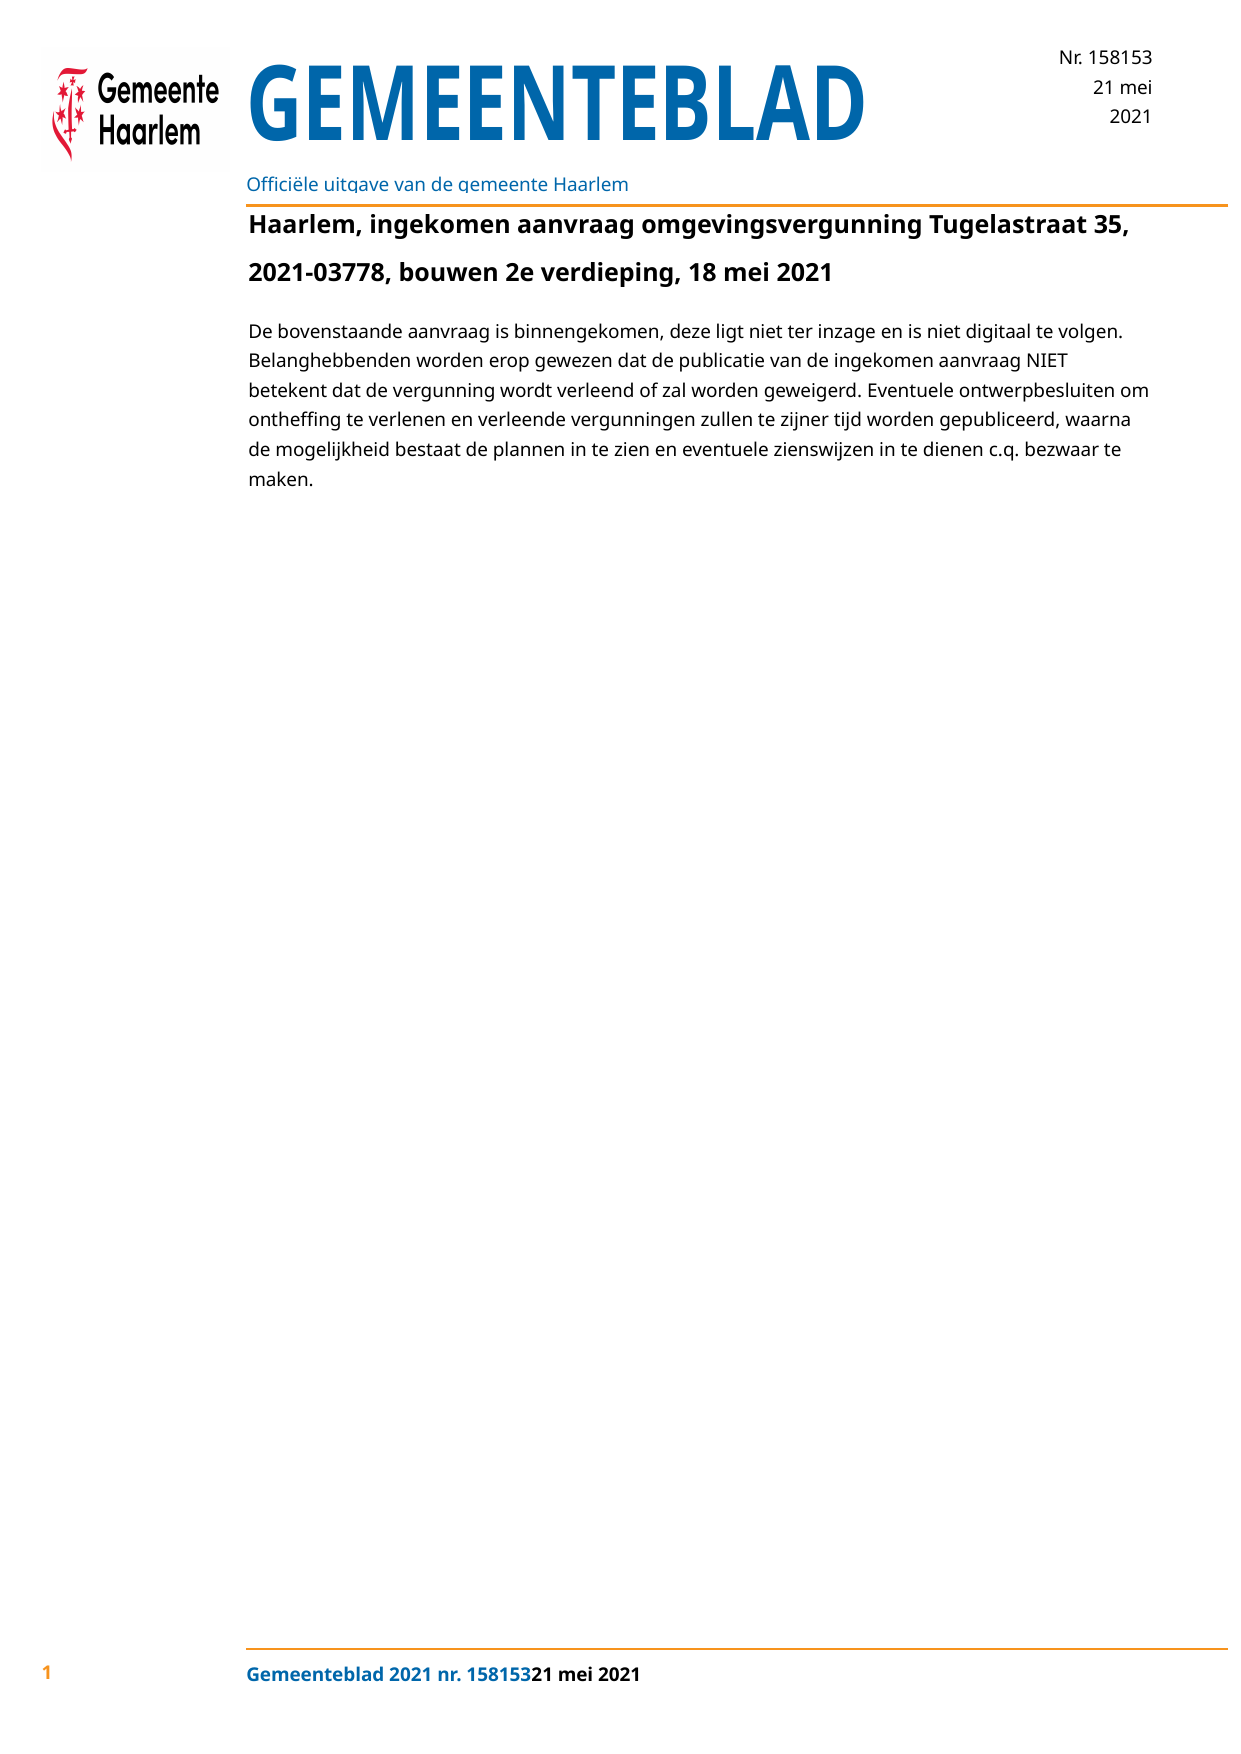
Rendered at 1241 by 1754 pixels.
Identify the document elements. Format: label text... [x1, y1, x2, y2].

text Haarlem, ingekomen aanvraag omgevingsvergunning Tugelastraat 35, 2021-03778, bouwen 2e verdieping, 18 mei 2021 [248, 207, 1152, 288]
text De bovenstaande aanvraag is binnengekomen, deze ligt niet ter inzage en is niet digitaal te volgen. Belanghebbenden worden erop gewezen dat de publicatie van de ingekomen aanvraag NIET betekent dat de vergunning wordt verleend of zal worden geweigerd. Eventuele ontwerpbesluiten om ontheffing te verlenen en verleende vergunningen zullen te zijner tijd worden gepubliceerd, waarna de mogelijkheid bestaat de plannen in te zien en eventuele zienswijzen in te dienen c.q. bezwaar te maken. [248, 318, 1152, 492]
picture [41, 47, 231, 172]
